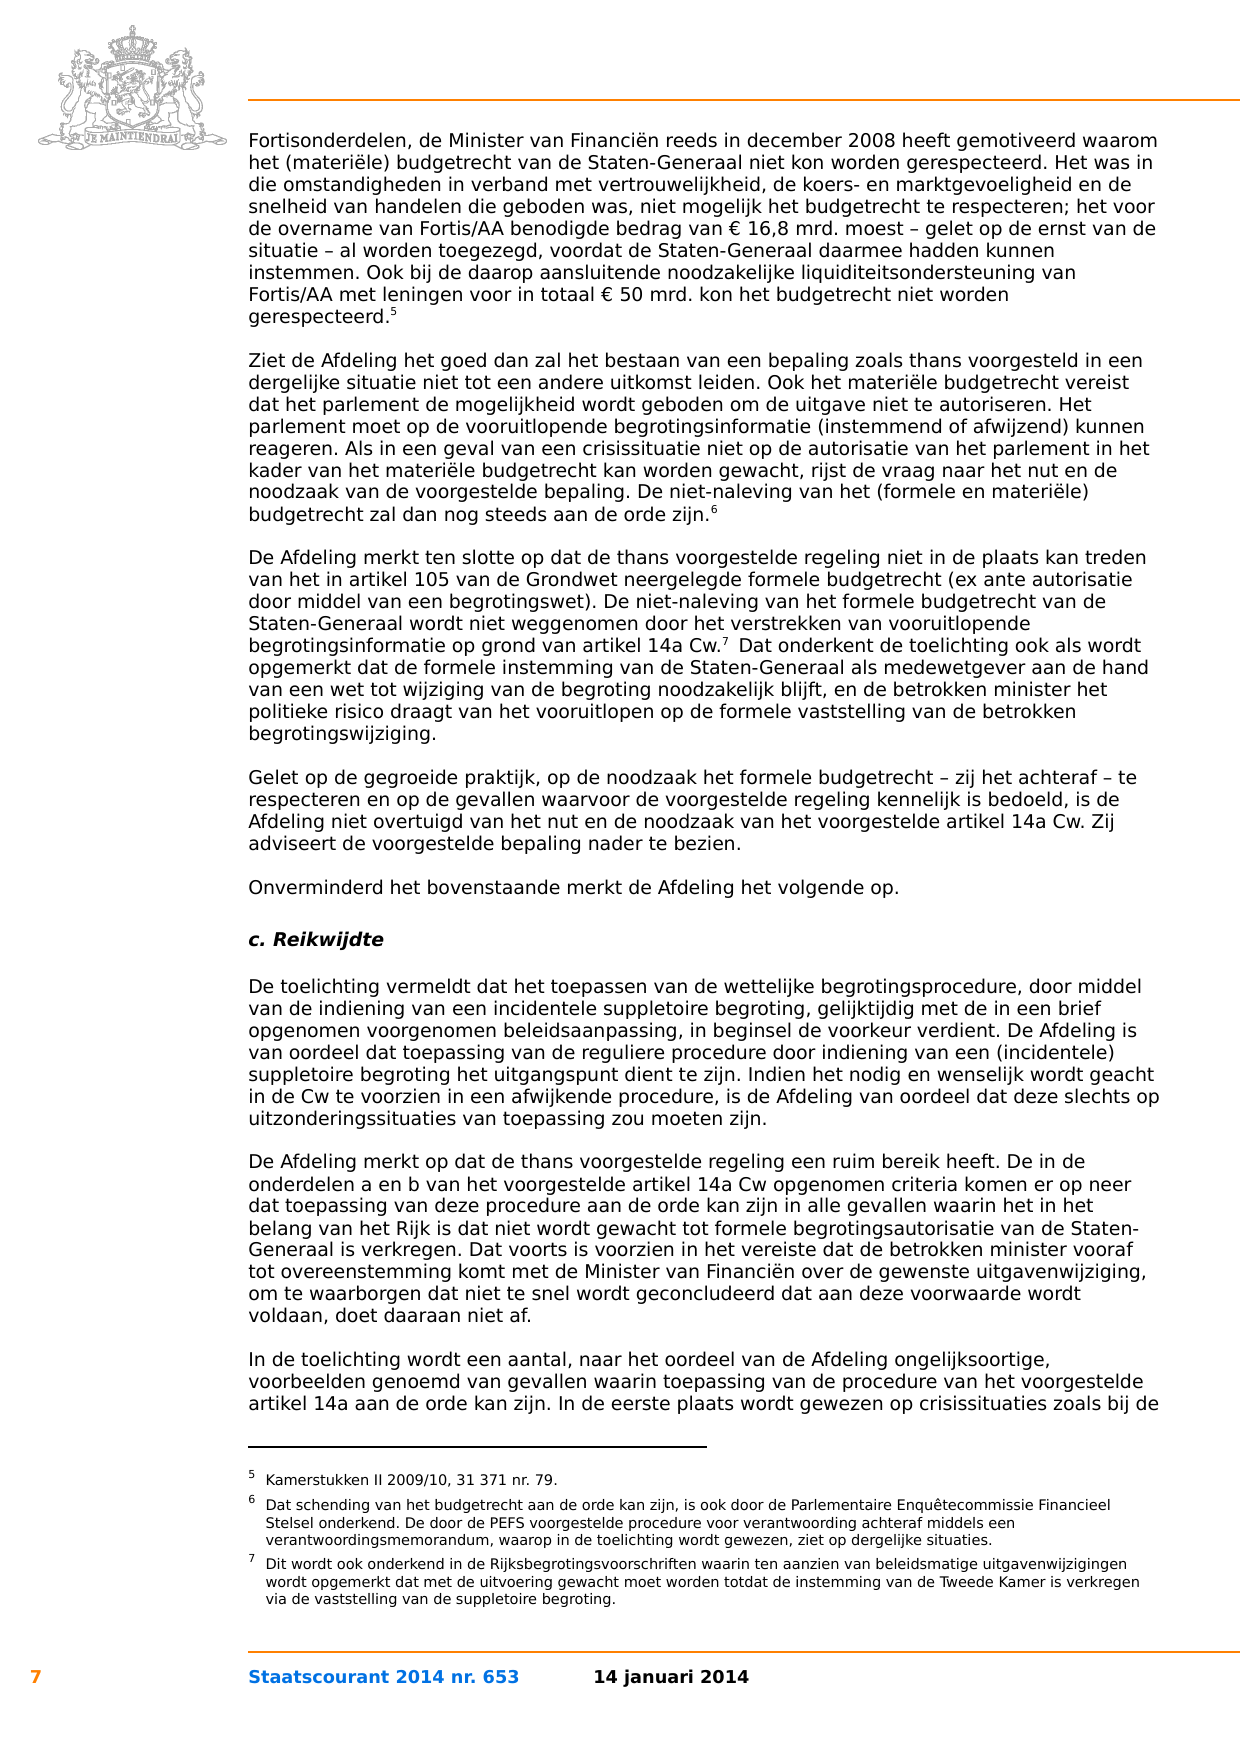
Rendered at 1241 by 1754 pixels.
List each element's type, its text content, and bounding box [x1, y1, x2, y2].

text De Afdeling merkt op dat de thans voorgestelde regeling een ruim bereik heeft. De in de onderdelen a en b van het voorgestelde artikel 14a Cw opgenomen criteria komen er op neer dat toepassing van deze procedure aan de orde kan zijn in alle gevallen waarin het in het belang van het Rijk is dat niet wordt gewacht tot formele begrotingsautorisatie van de Staten-Generaal is verkregen. Dat voorts is voorzien in het vereiste dat de betrokken minister vooraf tot overeenstemming komt met de Minister van Financiën over de gewenste uitgavenwijziging, om te waarborgen dat niet te snel wordt geconcludeerd dat aan deze voorwaarde wordt voldaan, doet daaraan niet af. [248, 1151, 1163, 1327]
text Kamerstukken II 2009/10, 31 371 nr. 79. [248, 1468, 1163, 1490]
text Fortisonderdelen, de Minister van Financiën reeds in december 2008 heeft gemotiveerd waarom het (materiële) budgetrecht van de Staten-Generaal niet kon worden gerespecteerd. Het was in die omstandigheden in verband met vertrouwelijkheid, de koers- en marktgevoeligheid en de snelheid van handelen die geboden was, niet mogelijk het budgetrecht te respecteren; het voor de overname van Fortis/AA benodigde bedrag van € 16,8 mrd. moest – gelet op de ernst van de situatie – al worden toegezegd, voordat de Staten-Generaal daarmee hadden kunnen instemmen. Ook bij de daarop aansluitende noodzakelijke liquiditeitsondersteuning van Fortis/AA met leningen voor in totaal € 50 mrd. kon het budgetrecht niet worden gerespecteerd. [248, 130, 1163, 328]
text Dit wordt ook onderkend in de Rijksbegrotingsvoorschriften waarin ten aanzien van beleidsmatige uitgavenwijzigingen wordt opgemerkt dat met de uitvoering gewacht moet worden totdat de instemming van de Tweede Kamer is verkregen via de vaststelling van de suppletoire begroting. [248, 1552, 1163, 1608]
text De toelichting vermeldt dat het toepassen van de wettelijke begrotingsprocedure, door middel van de indiening van een incidentele suppletoire begroting, gelijktijdig met de in een brief opgenomen voorgenomen beleidsaanpassing, in beginsel de voorkeur verdient. De Afdeling is van oordeel dat toepassing van de reguliere procedure door indiening van een (incidentele) suppletoire begroting het uitgangspunt dient te zijn. Indien het nodig en wenselijk wordt geacht in de Cw te voorzien in een afwijkende procedure, is de Afdeling van oordeel dat deze slechts op uitzonderingssituaties van toepassing zou moeten zijn. [248, 976, 1163, 1129]
text Onverminderd het bovenstaande merkt de Afdeling het volgende op. [248, 877, 1163, 899]
text De Afdeling merkt ten slotte op dat de thans voorgestelde regeling niet in de plaats kan treden van het in artikel 105 van de Grondwet neergelegde formele budgetrecht (ex ante autorisatie door middel van een begrotingswet). De niet-naleving van het formele budgetrecht van de Staten-Generaal wordt niet weggenomen door het verstrekken van vooruitlopende begrotingsinformatie op grond van artikel 14a Cw. Dat onderkent de toelichting ook als wordt opgemerkt dat de formele instemming van de Staten-Generaal als medewetgever aan de hand van een wet tot wijziging van de begroting noodzakelijk blijft, en de betrokken minister het politieke risico draagt van het vooruitlopen op de formele vaststelling van de betrokken begrotingswijziging. [248, 547, 1163, 745]
text Dat schending van het budgetrecht aan de orde kan zijn, is ook door de Parlementaire Enquêtecommissie Financieel Stelsel onderkend. De door de PEFS voorgestelde procedure voor verantwoording achteraf middels een verantwoordingsmemorandum, waarop in de toelichting wordt gewezen, ziet op dergelijke situaties. [248, 1493, 1163, 1549]
picture [38, 25, 227, 150]
text Gelet op de gegroeide praktijk, op de noodzaak het formele budgetrecht – zij het achteraf – te respecteren en op de gevallen waarvoor de voorgestelde regeling kennelijk is bedoeld, is de Afdeling niet overtuigd van het nut en de noodzaak van het voorgestelde artikel 14a Cw. Zij adviseert de voorgestelde bepaling nader te bezien. [248, 767, 1163, 855]
subtitle c. Reikwijdte [248, 929, 1163, 951]
text Ziet de Afdeling het goed dan zal het bestaan van een bepaling zoals thans voorgesteld in een dergelijke situatie niet tot een andere uitkomst leiden. Ook het materiële budgetrecht vereist dat het parlement de mogelijkheid wordt geboden om de uitgave niet te autoriseren. Het parlement moet op de vooruitlopende begrotingsinformatie (instemmend of afwijzend) kunnen reageren. Als in een geval van een crisissituatie niet op de autorisatie van het parlement in het kader van het materiële budgetrecht kan worden gewacht, rijst de vraag naar het nut en de noodzaak van de voorgestelde bepaling. De niet-naleving van het (formele en materiële) budgetrecht zal dan nog steeds aan de orde zijn. [248, 349, 1163, 525]
text In de toelichting wordt een aantal, naar het oordeel van de Afdeling ongelijksoortige, voorbeelden genoemd van gevallen waarin toepassing van de procedure van het voorgestelde artikel 14a aan de orde kan zijn. In de eerste plaats wordt gewezen op crisissituaties zoals bij de [248, 1349, 1163, 1415]
